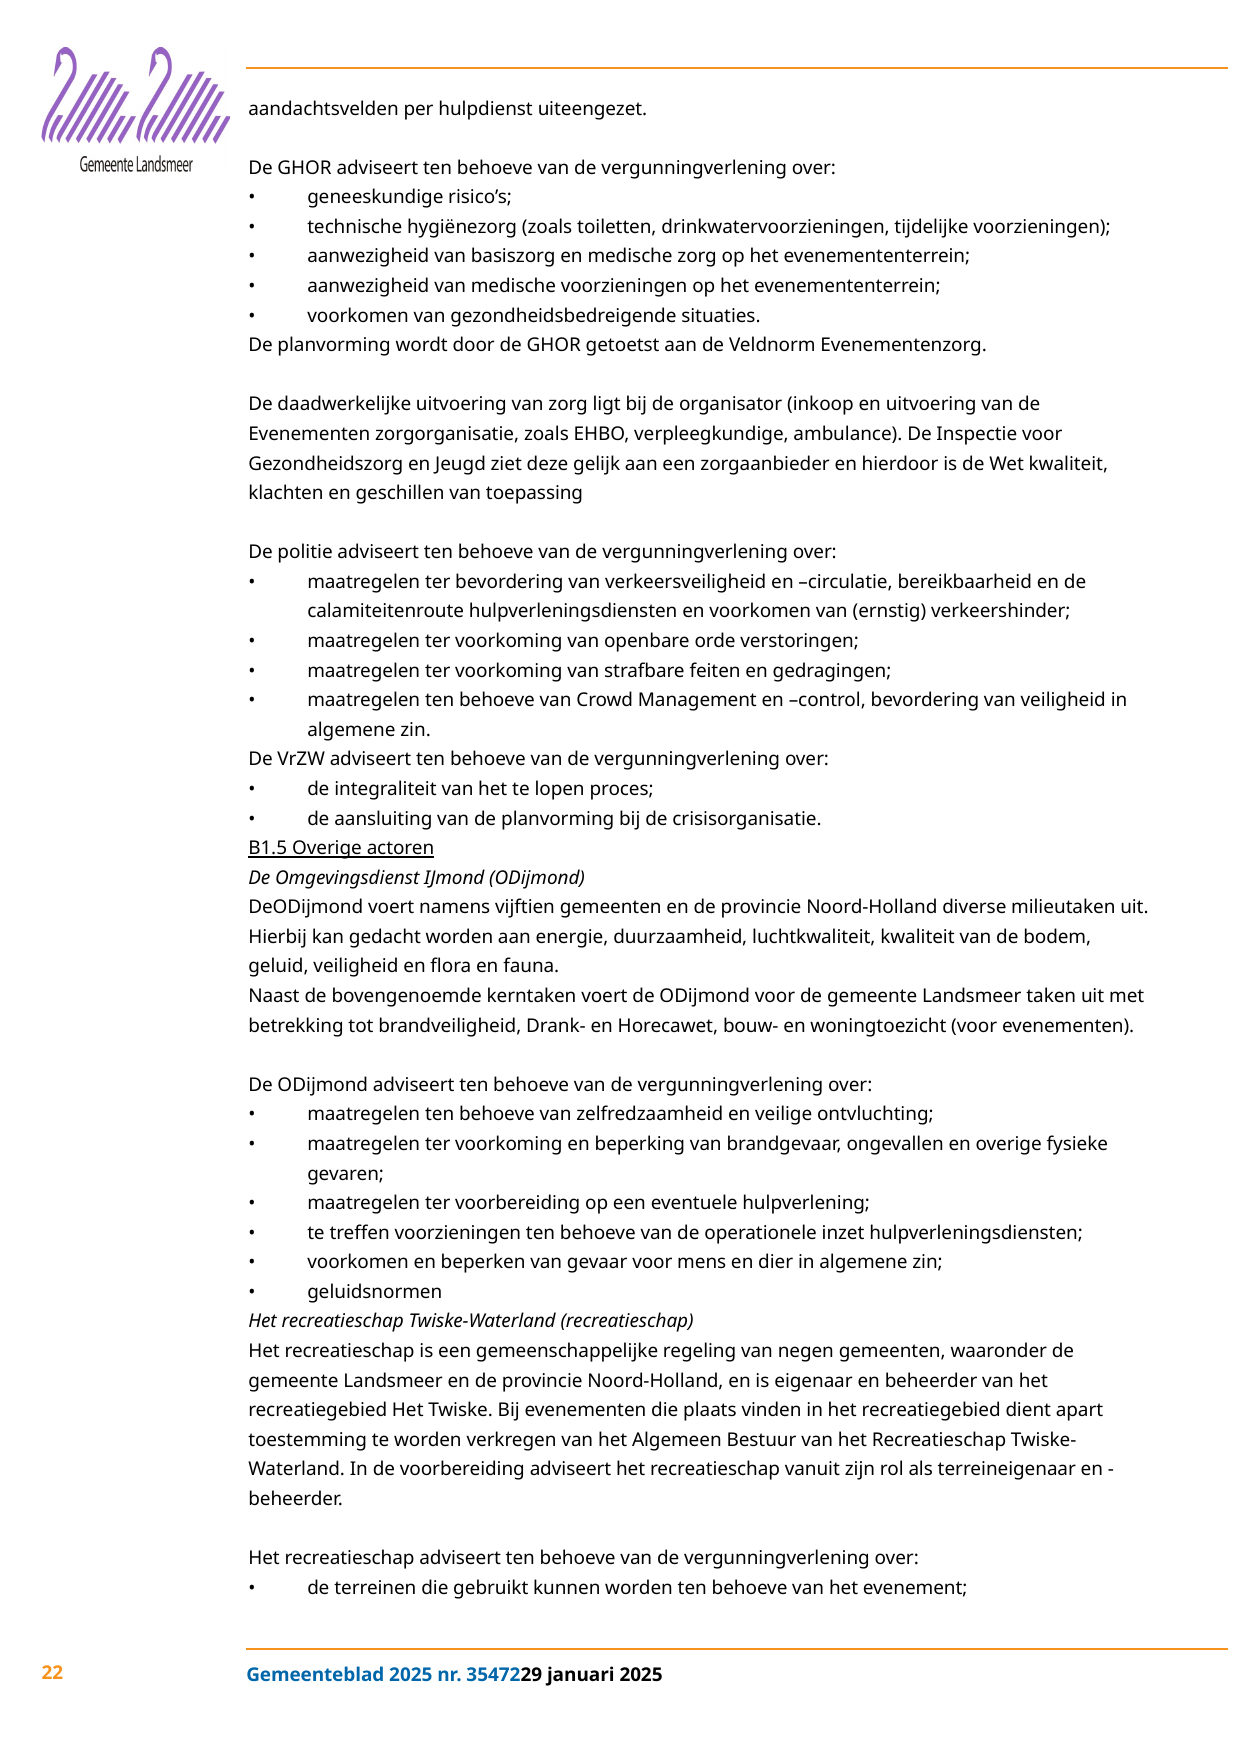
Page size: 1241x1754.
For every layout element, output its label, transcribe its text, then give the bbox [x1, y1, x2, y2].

list maatregelen ter voorbereiding op een eventuele hulpverlening; [248, 1189, 1152, 1215]
text Naast de bovengenoemde kerntaken voert de ODijmond voor de gemeente Landsmeer taken uit met betrekking tot brandveiligheid, Drank- en Horecawet, bouw- en woningtoezicht (voor evenementen). [248, 982, 1152, 1038]
text De politie adviseert ten behoeve van de vergunningverlening over: [248, 538, 1152, 564]
text De Omgevingsdienst IJmond (ODijmond) [248, 864, 1152, 890]
text De daadwerkelijke uitvoering van zorg ligt bij de organisator (inkoop en uitvoering van de Evenementen zorgorganisatie, zoals EHBO, verpleegkundige, ambulance). De Inspectie voor Gezondheidszorg en Jeugd ziet deze gelijk aan een zorgaanbieder en hierdoor is de Wet kwaliteit, klachten en geschillen van toepassing [248, 391, 1152, 505]
text B1.5 Overige actoren [248, 834, 1152, 860]
list geneeskundige risico’s; [248, 183, 1152, 209]
list geluidsnormen [248, 1278, 1152, 1304]
text De planvorming wordt door de GHOR getoetst aan de Veldnorm Evenementenzorg. [248, 331, 1152, 357]
list voorkomen en beperken van gevaar voor mens en dier in algemene zin; [248, 1248, 1152, 1274]
text De GHOR adviseert ten behoeve van de vergunningverlening over: [248, 154, 1152, 180]
text DeODijmond voert namens vijftien gemeenten en de provincie Noord-Holland diverse milieutaken uit. Hierbij kan gedacht worden aan energie, duurzaamheid, luchtkwaliteit, kwaliteit van de bodem, geluid, veiligheid en flora en fauna. [248, 893, 1152, 978]
list aanwezigheid van medische voorzieningen op het evenemententerrein; [248, 272, 1152, 298]
text Het recreatieschap is een gemeenschappelijke regeling van negen gemeenten, waaronder de gemeente Landsmeer en de provincie Noord-Holland, en is eigenaar en beheerder van het recreatiegebied Het Twiske. Bij evenementen die plaats vinden in het recreatiegebied dient apart toestemming te worden verkregen van het Algemeen Bestuur van het Recreatieschap Twiske-Waterland. In de voorbereiding adviseert het recreatieschap vanuit zijn rol als terreineigenaar en -beheerder. [248, 1337, 1152, 1511]
text Het recreatieschap Twiske-Waterland (recreatieschap) [248, 1308, 1152, 1333]
list maatregelen ter voorkoming van strafbare feiten en gedragingen; [248, 657, 1152, 683]
list maatregelen ten behoeve van zelfredzaamheid en veilige ontvluchting; [248, 1101, 1152, 1126]
list te treffen voorzieningen ten behoeve van de operationele inzet hulpverleningsdiensten; [248, 1219, 1152, 1245]
list technische hygiënezorg (zoals toiletten, drinkwatervoorzieningen, tijdelijke voorzieningen); [248, 213, 1152, 239]
list maatregelen ter bevordering van verkeersveiligheid en –circulatie, bereikbaarheid en de calamiteitenroute hulpverleningsdiensten en voorkomen van (ernstig) verkeershinder; [248, 568, 1152, 623]
text De VrZW adviseert ten behoeve van de vergunningverlening over: [248, 746, 1152, 771]
list maatregelen ter voorkoming en beperking van brandgevaar, ongevallen en overige fysieke gevaren; [248, 1130, 1152, 1186]
text Het recreatieschap adviseert ten behoeve van de vergunningverlening over: [248, 1544, 1152, 1570]
text aandachtsvelden per hulpdienst uiteengezet. [248, 95, 1152, 121]
list de terreinen die gebruikt kunnen worden ten behoeve van het evenement; [248, 1574, 1152, 1600]
list de aansluiting van de planvorming bij de crisisorganisatie. [248, 805, 1152, 831]
picture [41, 47, 231, 172]
list maatregelen ten behoeve van Crowd Management en –control, bevordering van veiligheid in algemene zin. [248, 686, 1152, 742]
list aanwezigheid van basiszorg en medische zorg op het evenemententerrein; [248, 243, 1152, 268]
list voorkomen van gezondheidsbedreigende situaties. [248, 302, 1152, 328]
list de integraliteit van het te lopen proces; [248, 775, 1152, 801]
list maatregelen ter voorkoming van openbare orde verstoringen; [248, 627, 1152, 653]
text De ODijmond adviseert ten behoeve van de vergunningverlening over: [248, 1071, 1152, 1097]
